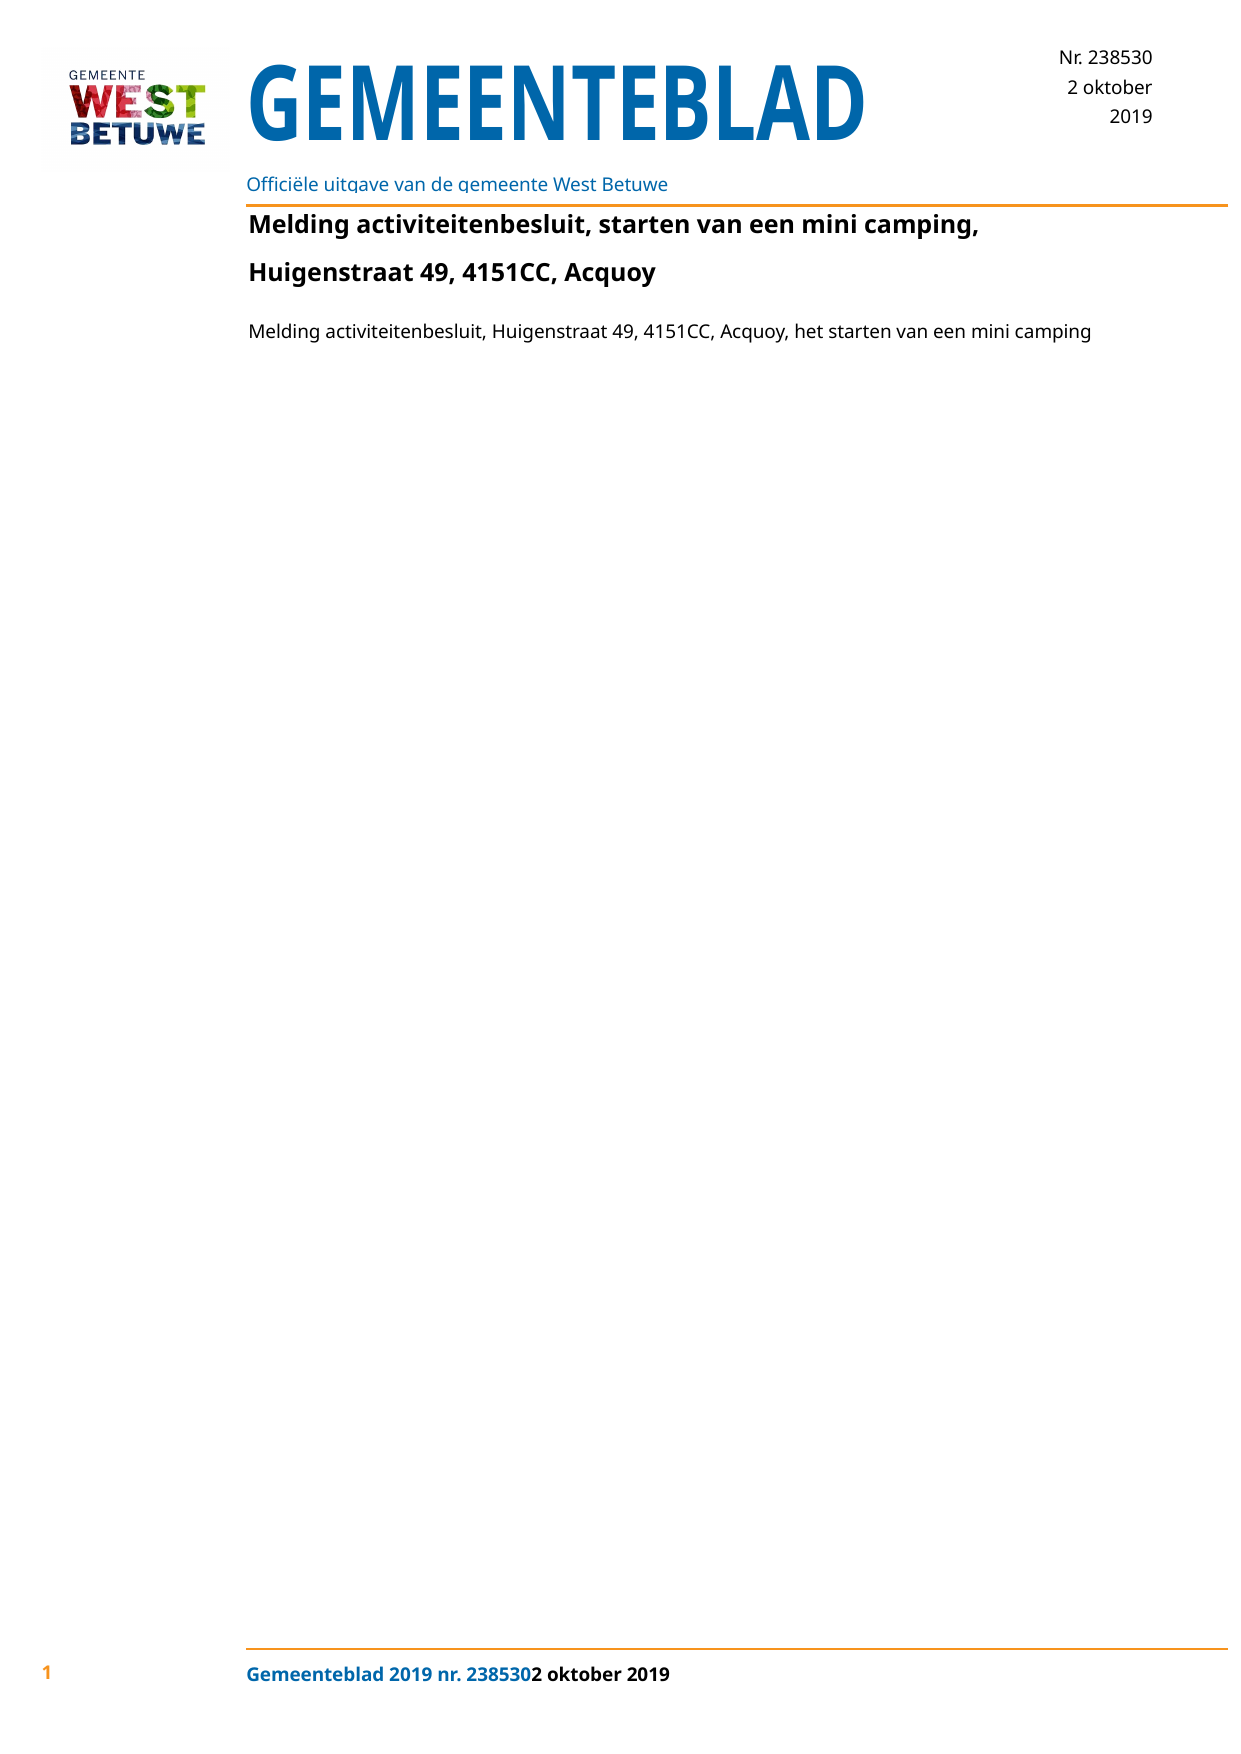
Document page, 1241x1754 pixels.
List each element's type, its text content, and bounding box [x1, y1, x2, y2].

picture [41, 47, 231, 172]
text Melding activiteitenbesluit, starten van een mini camping, Huigenstraat 49, 4151CC, Acquoy [248, 207, 1152, 288]
text Melding activiteitenbesluit, Huigenstraat 49, 4151CC, Acquoy, het starten van een mini camping [248, 318, 1152, 344]
